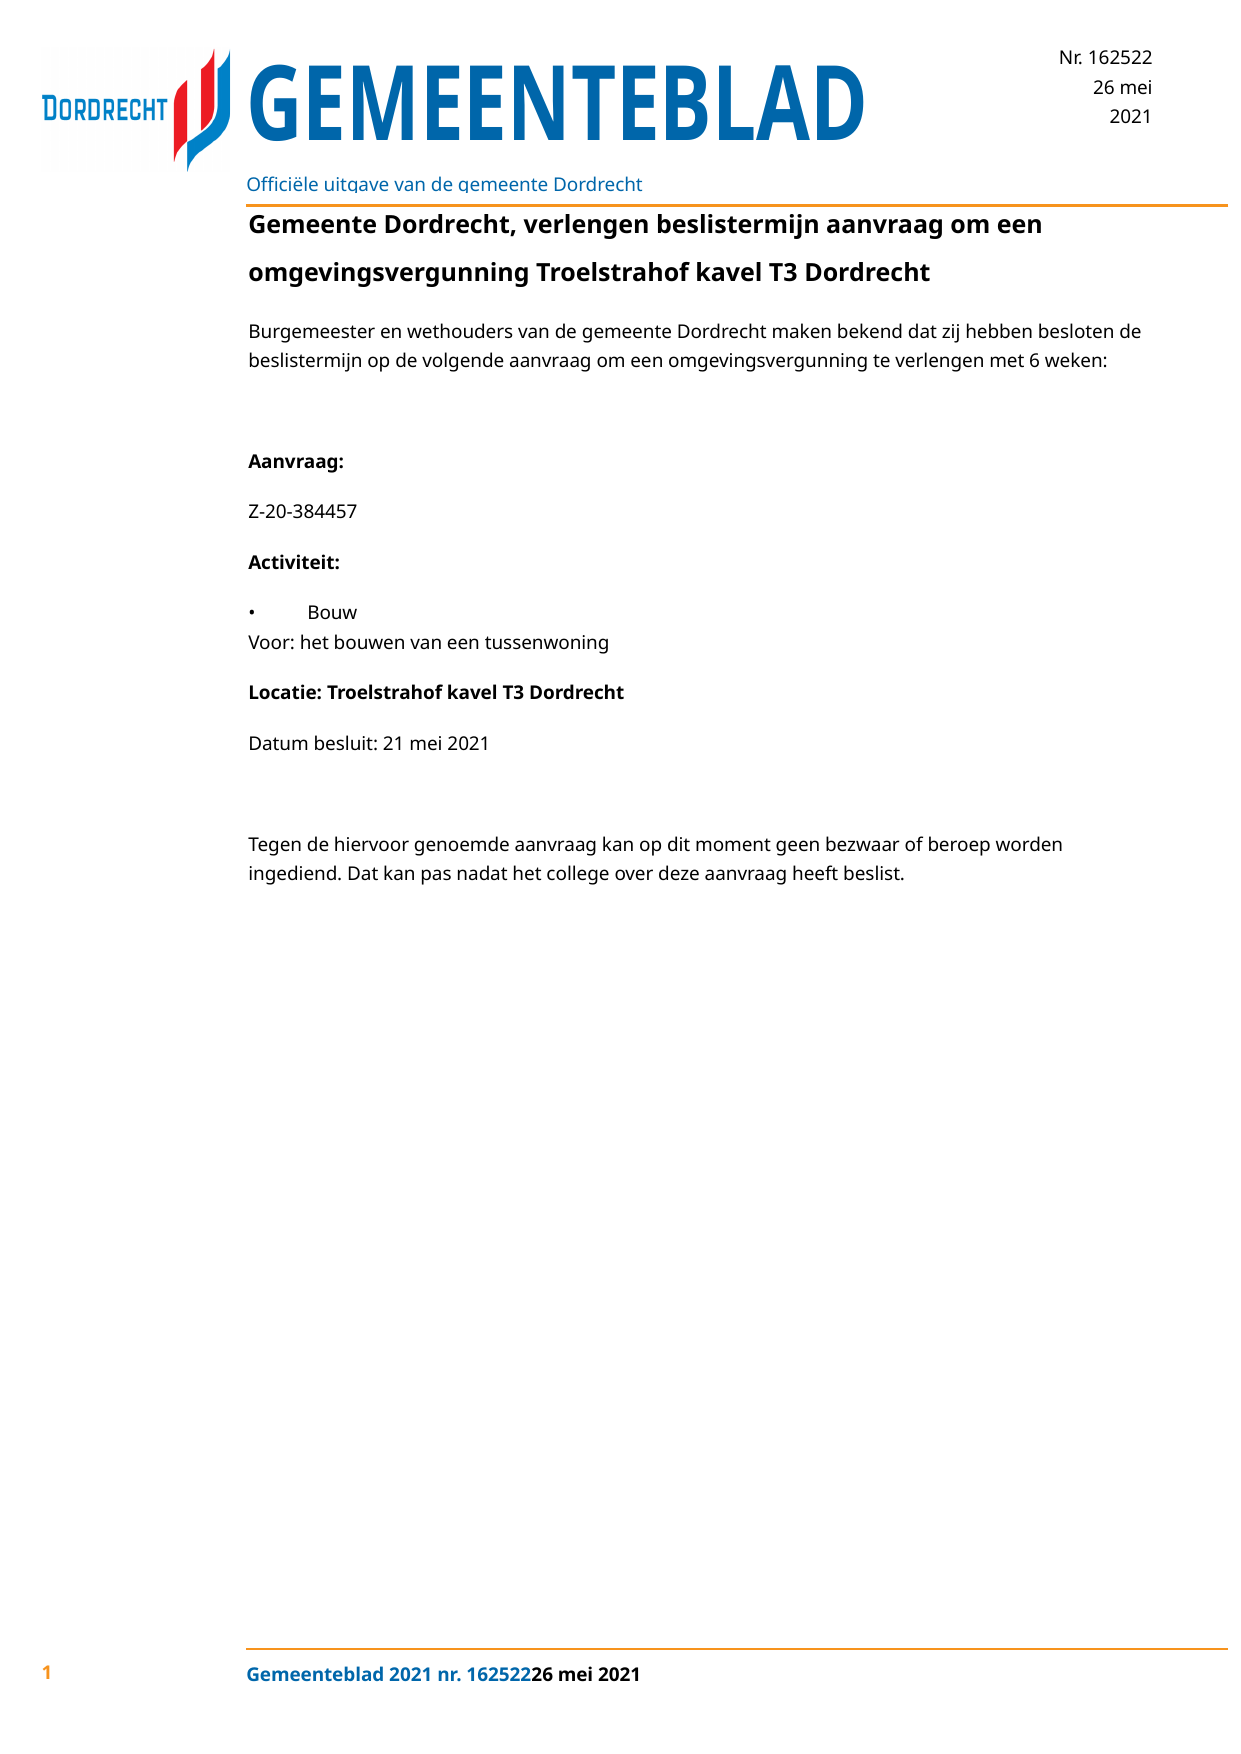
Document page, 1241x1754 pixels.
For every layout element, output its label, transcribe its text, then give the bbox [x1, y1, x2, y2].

text Activiteit: [248, 549, 1152, 575]
text Tegen de hiervoor genoemde aanvraag kan op dit moment geen bezwaar of beroep worden ingediend. Dat kan pas nadat het college over deze aanvraag heeft beslist. [248, 831, 1152, 886]
text Gemeente Dordrecht, verlengen beslistermijn aanvraag om een omgevingsvergunning Troelstrahof kavel T3 Dordrecht [248, 207, 1152, 288]
text Burgemeester en wethouders van de gemeente Dordrecht maken bekend dat zij hebben besloten de beslistermijn op de volgende aanvraag om een omgevingsvergunning te verlengen met 6 weken: [248, 318, 1152, 373]
picture [41, 47, 231, 172]
text Voor: het bouwen van een tussenwoning [248, 629, 1152, 655]
text Datum besluit: 21 mei 2021 [248, 730, 1152, 756]
list Bouw [248, 599, 1152, 625]
text Z-20-384457 [248, 499, 1152, 524]
text Aanvraag: [248, 448, 1152, 474]
text Locatie: Troelstrahof kavel T3 Dordrecht [248, 679, 1152, 705]
